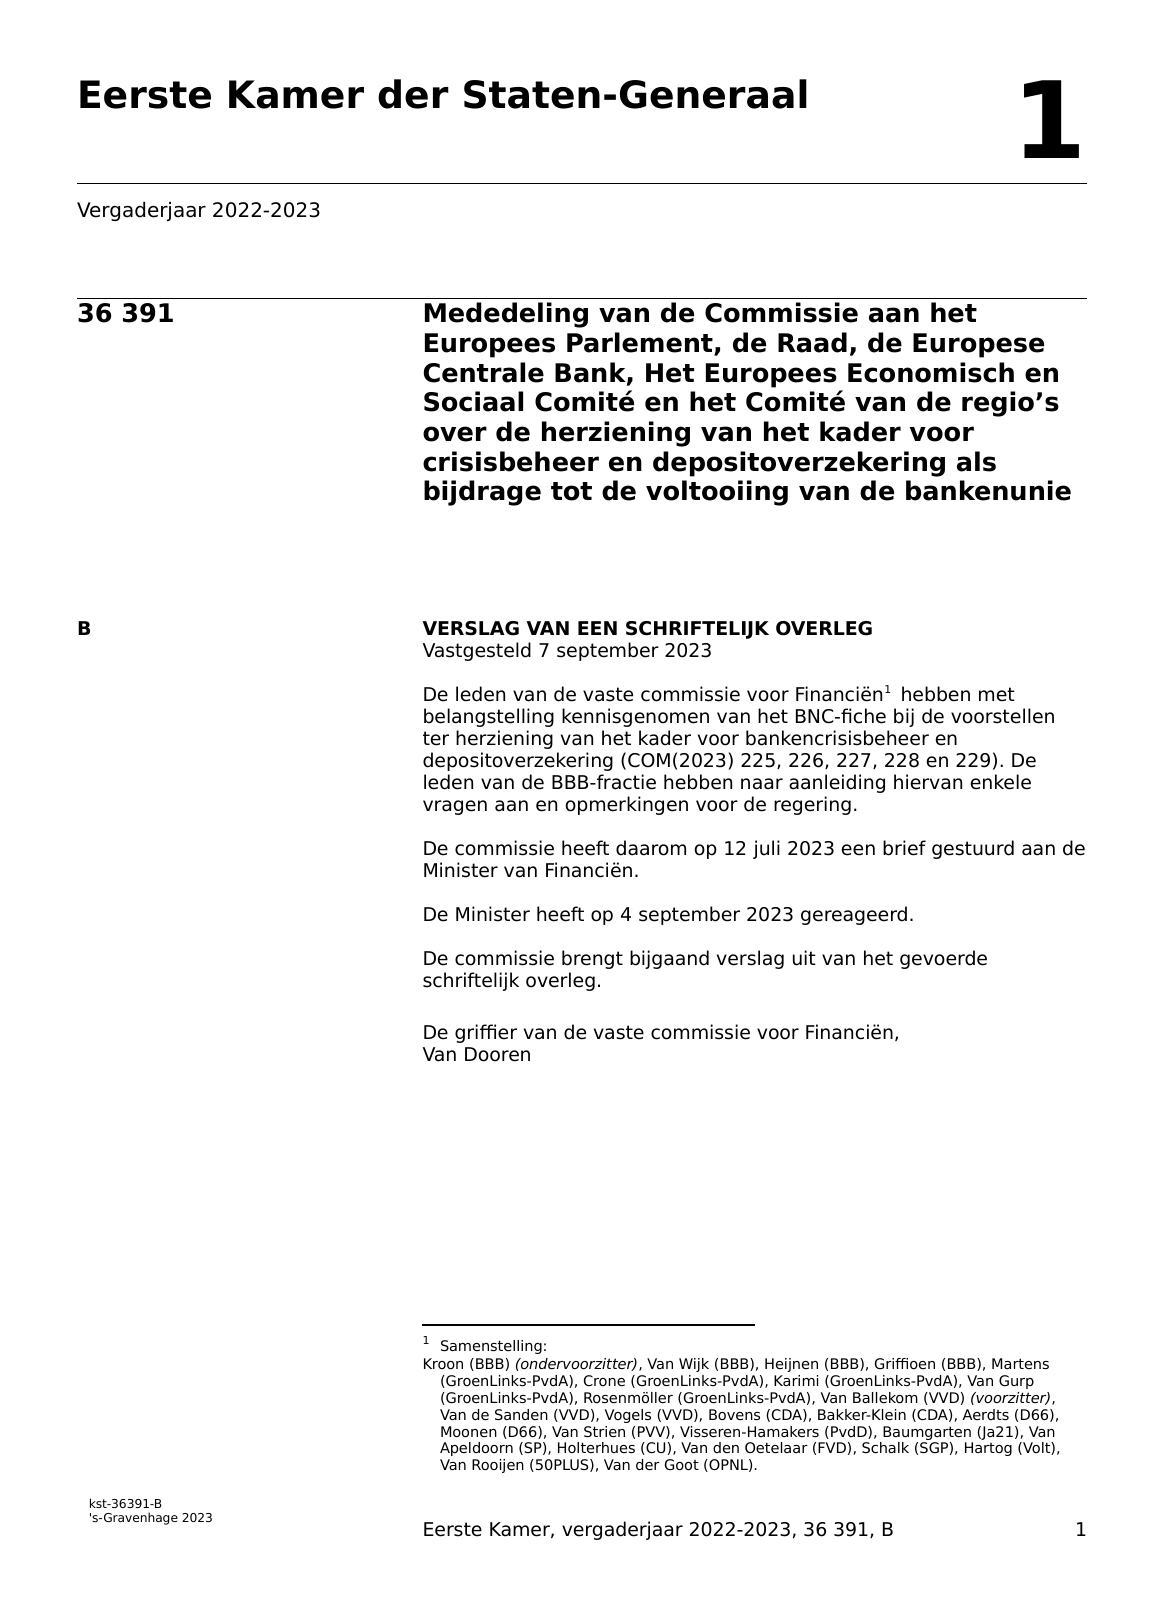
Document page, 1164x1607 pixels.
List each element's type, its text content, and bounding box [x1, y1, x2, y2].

text Samenstelling: [422, 1334, 1087, 1356]
text 's-Gravenhage 2023 [88, 1511, 323, 1525]
text Vastgesteld 7 september 2023 [422, 640, 1087, 662]
text De commissie brengt bijgaand verslag uit van het gevoerde schriftelijk overleg. [422, 948, 1087, 992]
text De commissie heeft daarom op 12 juli 2023 een brief gestuurd aan de Minister van Financiën. [422, 838, 1087, 882]
table_cell Vergaderjaar 2022-2023 [77, 184, 1087, 298]
table_header 1 [886, 59, 1087, 183]
text De Minister heeft op 4 september 2023 gereageerd. [422, 904, 1087, 926]
subtitle 36 391 Mededeling van de Commissie aan het Europees Parlement, de Raad, de Europese Centrale Bank, Het Europees Economisch en Sociaal Comité en het Comité van de regio’s over de herziening van het kader voor crisisbeheer en depositoverzekering als bijdrage tot de voltooiing van de bankenunie [77, 299, 1087, 507]
subtitle B VERSLAG VAN EEN SCHRIFTELIJK OVERLEG [77, 618, 1087, 640]
text kst-36391-B [88, 1497, 323, 1511]
table_header Eerste Kamer der Staten-Generaal [77, 59, 886, 183]
text De griffier van de vaste commissie voor Financiën, Van Dooren [422, 1022, 1087, 1066]
text Kroon (BBB) (ondervoorzitter), Van Wijk (BBB), Heijnen (BBB), Griffioen (BBB), Martens (GroenLinks-PvdA), Crone (GroenLinks-PvdA), Karimi (GroenLinks-PvdA), Van Gurp (GroenLinks-PvdA), Rosenmöller (GroenLinks-PvdA), Van Ballekom (VVD) (voorzitter), Van de Sanden (VVD), Vogels (VVD), Bovens (CDA), Bakker-Klein (CDA), Aerdts (D66), Moonen (D66), Van Strien (PVV), Visseren-Hamakers (PvdD), Baumgarten (Ja21), Van Apeldoorn (SP), Holterhues (CU), Van den Oetelaar (FVD), Schalk (SGP), Hartog (Volt), Van Rooijen (50PLUS), Van der Goot (OPNL). [422, 1356, 1087, 1474]
text De leden van de vaste commissie voor Financiën hebben met belangstelling kennisgenomen van het BNC-fiche bij de voorstellen ter herziening van het kader voor bankencrisisbeheer en depositoverzekering (COM(2023) 225, 226, 227, 228 en 229). De leden van de BBB-fractie hebben naar aanleiding hiervan enkele vragen aan en opmerkingen voor de regering. [422, 684, 1087, 816]
